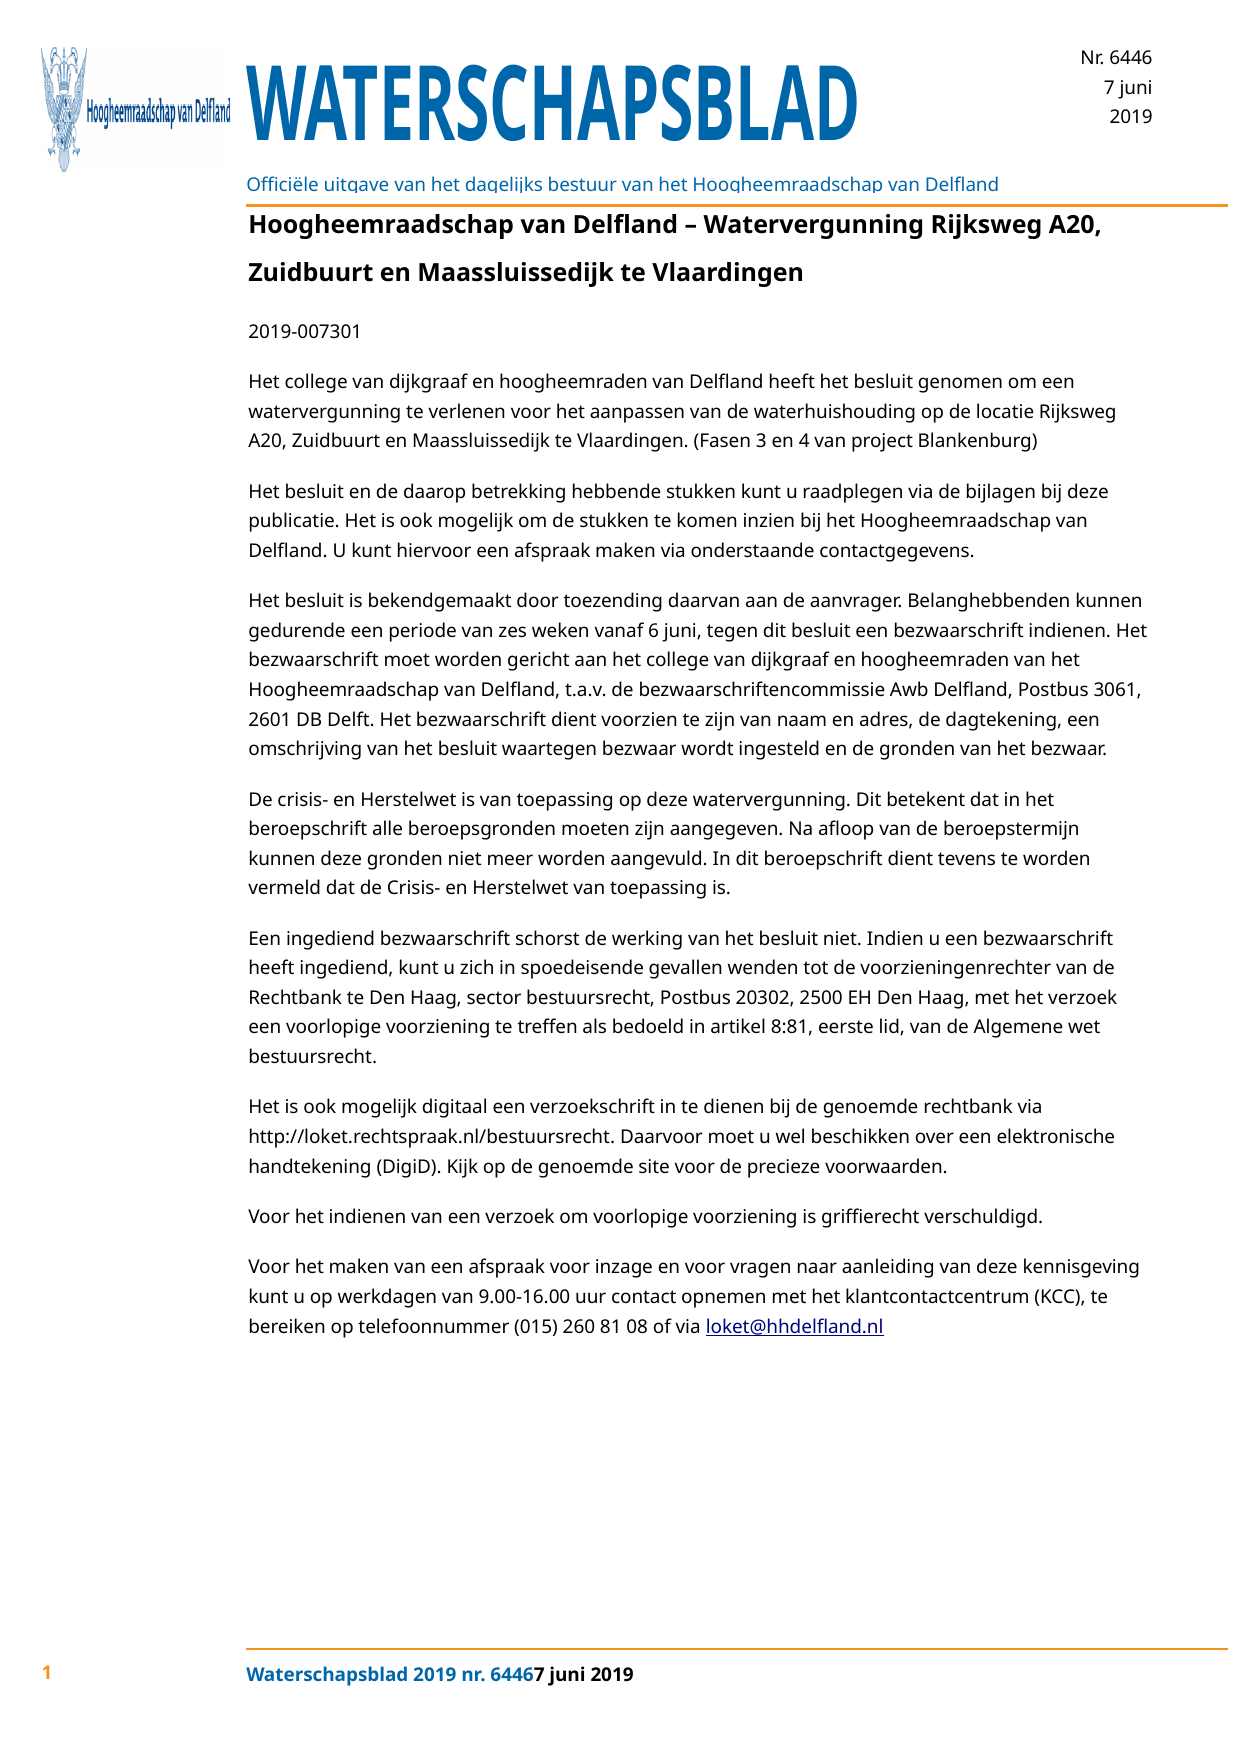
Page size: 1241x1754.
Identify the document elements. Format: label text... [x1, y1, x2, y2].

text Het besluit en de daarop betrekking hebbende stukken kunt u raadplegen via de bijlagen bij deze publicatie. Het is ook mogelijk om de stukken te komen inzien bij het Hoogheemraadschap van Delfland. U kunt hiervoor een afspraak maken via onderstaande contactgegevens. [248, 478, 1152, 563]
text Hoogheemraadschap van Delfland – Watervergunning Rijksweg A20, Zuidbuurt en Maassluissedijk te Vlaardingen [248, 207, 1152, 288]
text Het college van dijkgraaf en hoogheemraden van Delfland heeft het besluit genomen om een watervergunning te verlenen voor het aanpassen van de waterhuishouding op de locatie Rijksweg A20, Zuidbuurt en Maassluissedijk te Vlaardingen. (Fasen 3 en 4 van project Blankenburg) [248, 368, 1152, 453]
text Een ingediend bezwaarschrift schorst de werking van het besluit niet. Indien u een bezwaarschrift heeft ingediend, kunt u zich in spoedeisende gevallen wenden tot de voorzieningenrechter van de Rechtbank te Den Haag, sector bestuursrecht, Postbus 20302, 2500 EH Den Haag, met het verzoek een voorlopige voorziening te treffen als bedoeld in artikel 8:81, eerste lid, van de Algemene wet bestuursrecht. [248, 925, 1152, 1069]
text De crisis- en Herstelwet is van toepassing op deze watervergunning. Dit betekent dat in het beroepschrift alle beroepsgronden moeten zijn aangegeven. Na afloop van de beroepstermijn kunnen deze gronden niet meer worden aangevuld. In dit beroepschrift dient tevens te worden vermeld dat de Crisis- en Herstelwet van toepassing is. [248, 786, 1152, 900]
text Het besluit is bekendgemaakt door toezending daarvan aan de aanvrager. Belanghebbenden kunnen gedurende een periode van zes weken vanaf 6 juni, tegen dit besluit een bezwaarschrift indienen. Het bezwaarschrift moet worden gericht aan het college van dijkgraaf en hoogheemraden van het Hoogheemraadschap van Delfland, t.a.v. de bezwaarschriftencommissie Awb Delfland, Postbus 3061, 2601 DB Delft. Het bezwaarschrift dient voorzien te zijn van naam en adres, de dagtekening, een omschrijving van het besluit waartegen bezwaar wordt ingesteld en de gronden van het bezwaar. [248, 587, 1152, 761]
text Voor het maken van een afspraak voor inzage en voor vragen naar aanleiding van deze kennisgeving kunt u op werkdagen van 9.00-16.00 uur contact opnemen met het klantcontactcentrum (KCC), te bereiken op telefoonnummer (015) 260 81 08 of via loket@hhdelfland.nl [248, 1254, 1152, 1339]
text 2019-007301 [248, 318, 1152, 344]
picture [41, 47, 231, 172]
text Voor het indienen van een verzoek om voorlopige voorziening is griffierecht verschuldigd. [248, 1203, 1152, 1229]
text Het is ook mogelijk digitaal een verzoekschrift in te dienen bij de genoemde rechtbank via http://loket.rechtspraak.nl/bestuursrecht. Daarvoor moet u wel beschikken over een elektronische handtekening (DigiD). Kijk op de genoemde site voor de precieze voorwaarden. [248, 1094, 1152, 1179]
